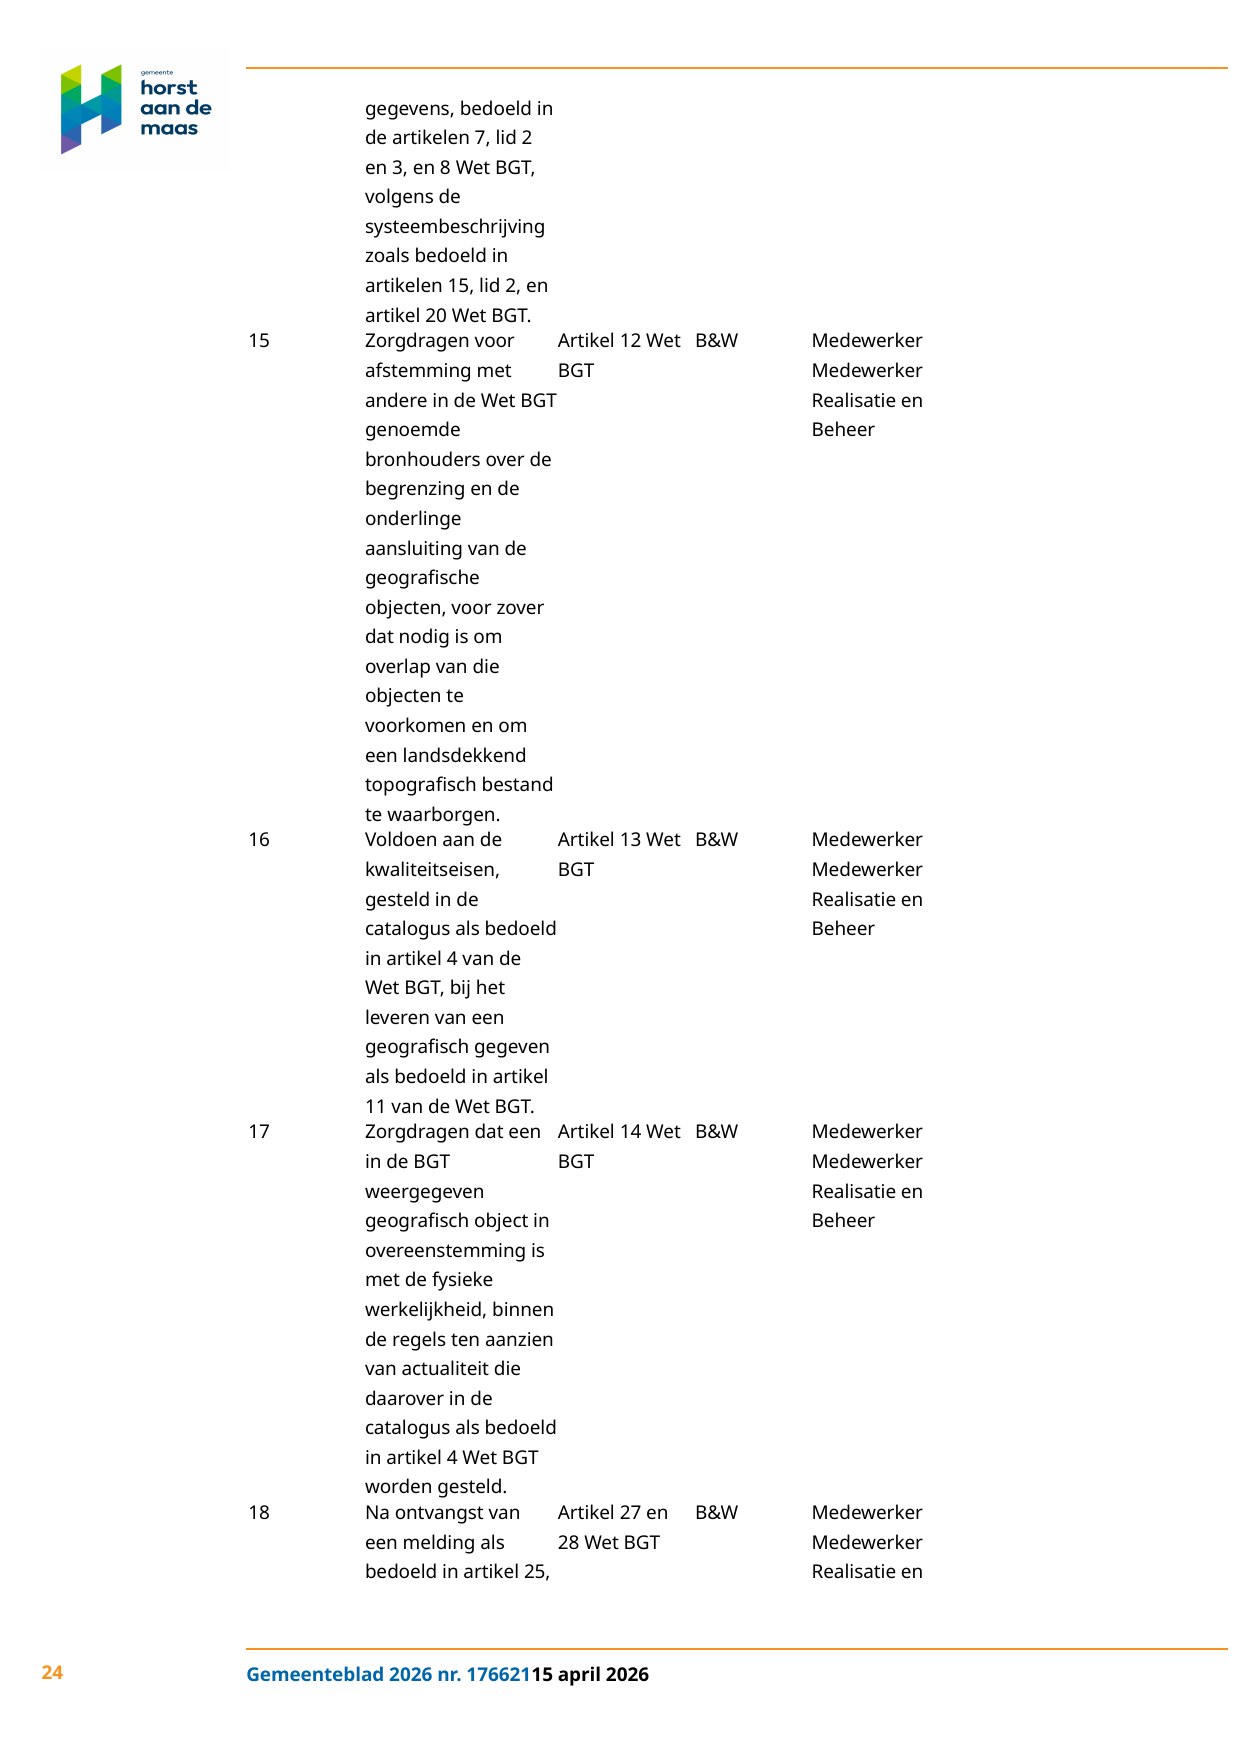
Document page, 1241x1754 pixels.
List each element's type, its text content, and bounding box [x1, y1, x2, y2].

table_cell [938, 328, 1152, 827]
table_cell Voldoen aan de kwaliteitseisen, gesteld in de catalogus als bedoeld in artikel 4 van de Wet BGT, bij het leveren van een geografisch gegeven als bedoeld in artikel 11 van de Wet BGT. [365, 827, 558, 1119]
table_cell Artikel 12 Wet BGT [558, 328, 695, 827]
table_cell B&W [695, 827, 811, 1119]
table_cell B&W [695, 1119, 811, 1499]
table_cell [558, 95, 695, 328]
table_cell 15 [248, 328, 365, 827]
table_cell [248, 95, 365, 328]
table_cell Zorgdragen dat een in de BGT weergegeven geografisch object in overeenstemming is met de fysieke werkelijkheid, binnen de regels ten aanzien van actualiteit die daarover in de catalogus als bedoeld in artikel 4 Wet BGT worden gesteld. [365, 1119, 558, 1499]
table_cell Zorgdragen voor afstemming met andere in de Wet BGT genoemde bronhouders over de begrenzing en de onderlinge aansluiting van de geografische objecten, voor zover dat nodig is om overlap van die objecten te voorkomen en om een landsdekkend topografisch bestand te waarborgen. [365, 328, 558, 827]
table_cell gegevens, bedoeld in de artikelen 7, lid 2 en 3, en 8 Wet BGT, volgens de systeembeschrijving zoals bedoeld in artikelen 15, lid 2, en artikel 20 Wet BGT. [365, 95, 558, 328]
table_cell 18 [248, 1499, 365, 1584]
table_cell Artikel 27 en 28 Wet BGT [558, 1499, 695, 1584]
table_cell [938, 95, 1152, 328]
table_cell Medewerker Medewerker Realisatie en Beheer [811, 328, 938, 827]
table_cell B&W [695, 328, 811, 827]
table_cell B&W [695, 1499, 811, 1584]
table_cell Na ontvangst van een melding als bedoeld in artikel 25, [365, 1499, 558, 1584]
table_cell Medewerker Medewerker Realisatie en [811, 1499, 938, 1584]
table_cell Medewerker Medewerker Realisatie en Beheer [811, 1119, 938, 1499]
table_cell [938, 1119, 1152, 1499]
table_cell Artikel 13 Wet BGT [558, 827, 695, 1119]
table_cell [811, 95, 938, 328]
table_cell Artikel 14 Wet BGT [558, 1119, 695, 1499]
table_cell 17 [248, 1119, 365, 1499]
table_cell 16 [248, 827, 365, 1119]
table_cell [938, 1499, 1152, 1584]
table_cell [695, 95, 811, 328]
table_cell [938, 827, 1152, 1119]
table_cell Medewerker Medewerker Realisatie en Beheer [811, 827, 938, 1119]
picture [41, 47, 231, 172]
